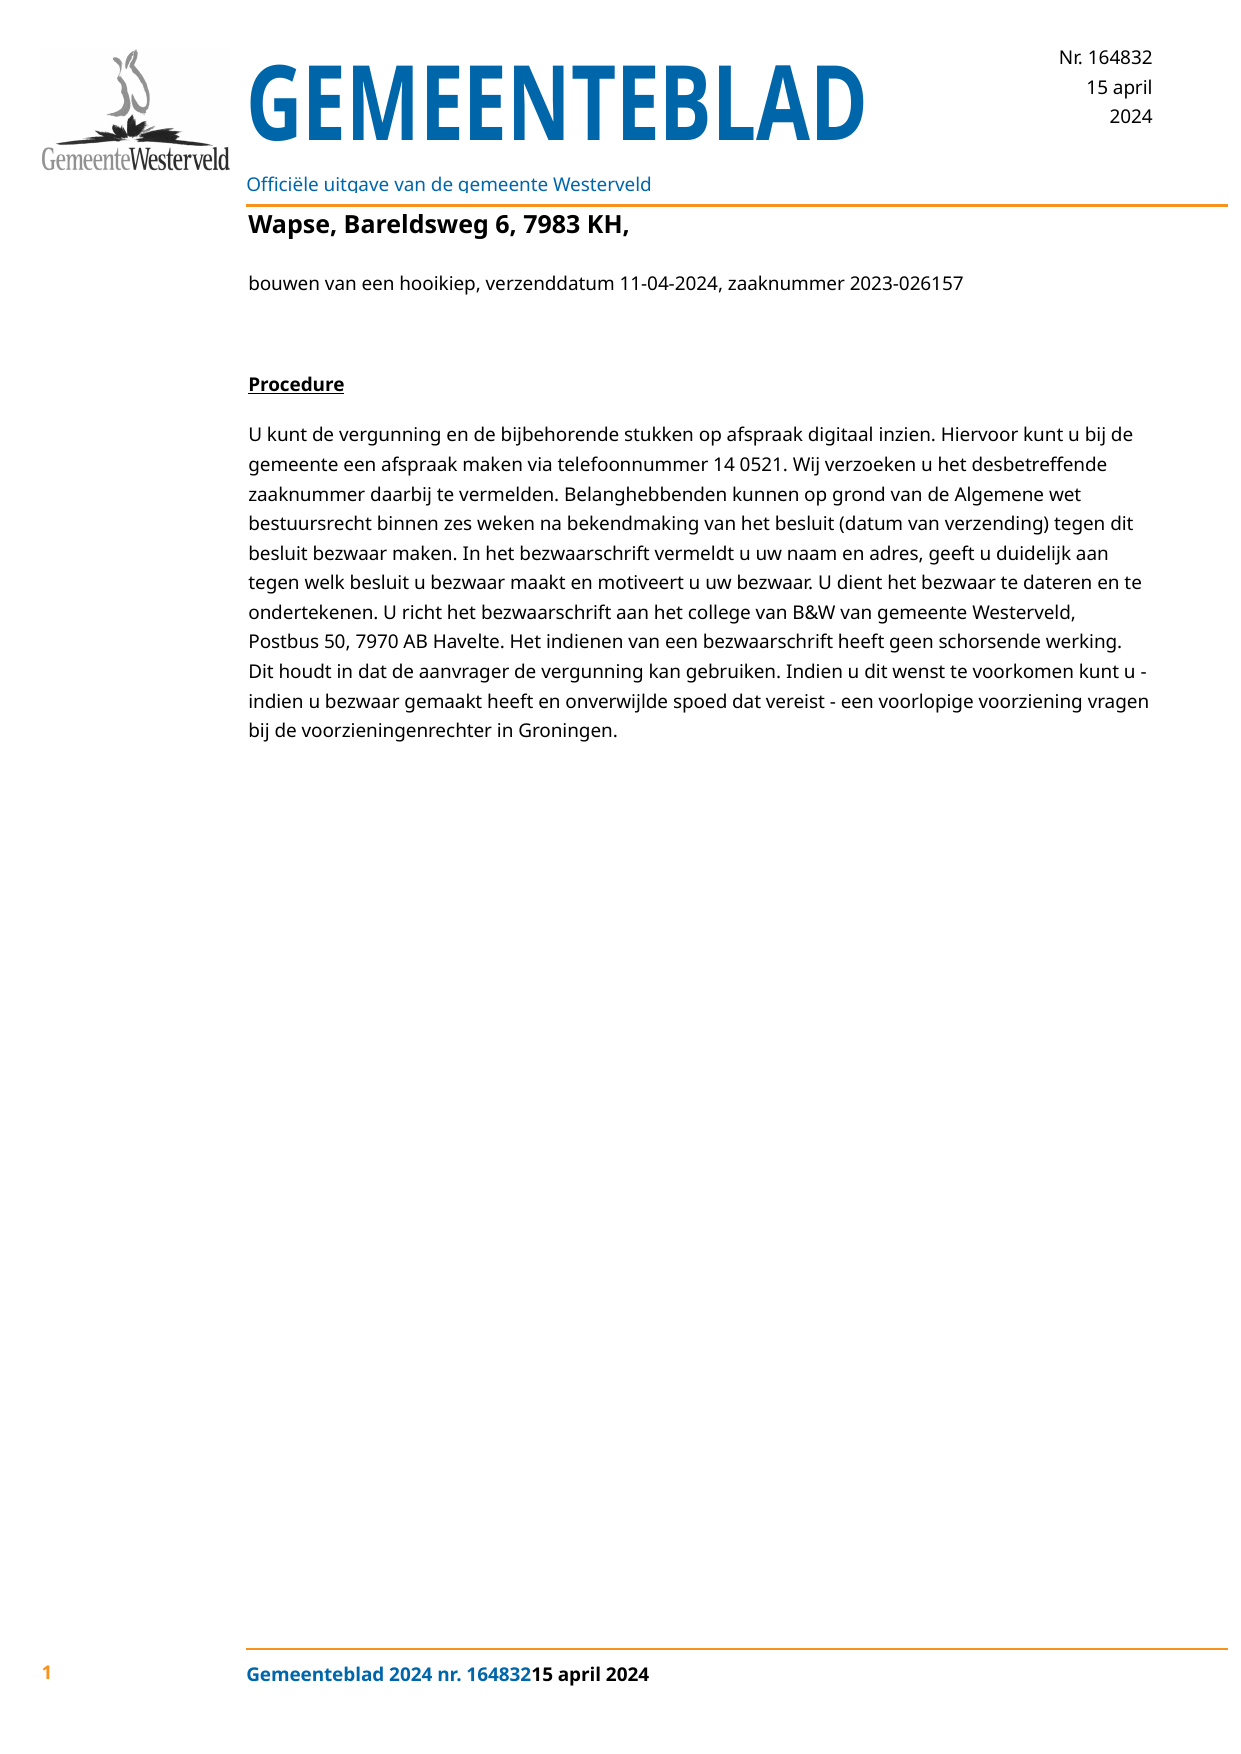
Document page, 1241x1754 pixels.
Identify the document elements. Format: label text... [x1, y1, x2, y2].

text Wapse, Bareldsweg 6, 7983 KH, [248, 207, 1152, 241]
text U kunt de vergunning en de bijbehorende stukken op afspraak digitaal inzien. Hiervoor kunt u bij de gemeente een afspraak maken via telefoonnummer 14 0521. Wij verzoeken u het desbetreffende zaaknummer daarbij te vermelden. Belanghebbenden kunnen op grond van de Algemene wet bestuursrecht binnen zes weken na bekendmaking van het besluit (datum van verzending) tegen dit besluit bezwaar maken. In het bezwaarschrift vermeldt u uw naam en adres, geeft u duidelijk aan tegen welk besluit u bezwaar maakt en motiveert u uw bezwaar. U dient het bezwaar te dateren en te ondertekenen. U richt het bezwaarschrift aan het college van B&W van gemeente Westerveld, Postbus 50, 7970 AB Havelte. Het indienen van een bezwaarschrift heeft geen schorsende werking. Dit houdt in dat de aanvrager de vergunning kan gebruiken. Indien u dit wenst te voorkomen kunt u - indien u bezwaar gemaakt heeft en onverwijlde spoed dat vereist - een voorlopige voorziening vragen bij de voorzieningenrechter in Groningen. [248, 422, 1152, 743]
picture [41, 47, 231, 172]
text bouwen van een hooikiep, verzenddatum 11-04-2024, zaaknummer 2023-026157 [248, 270, 1152, 296]
text Procedure [248, 371, 1152, 397]
